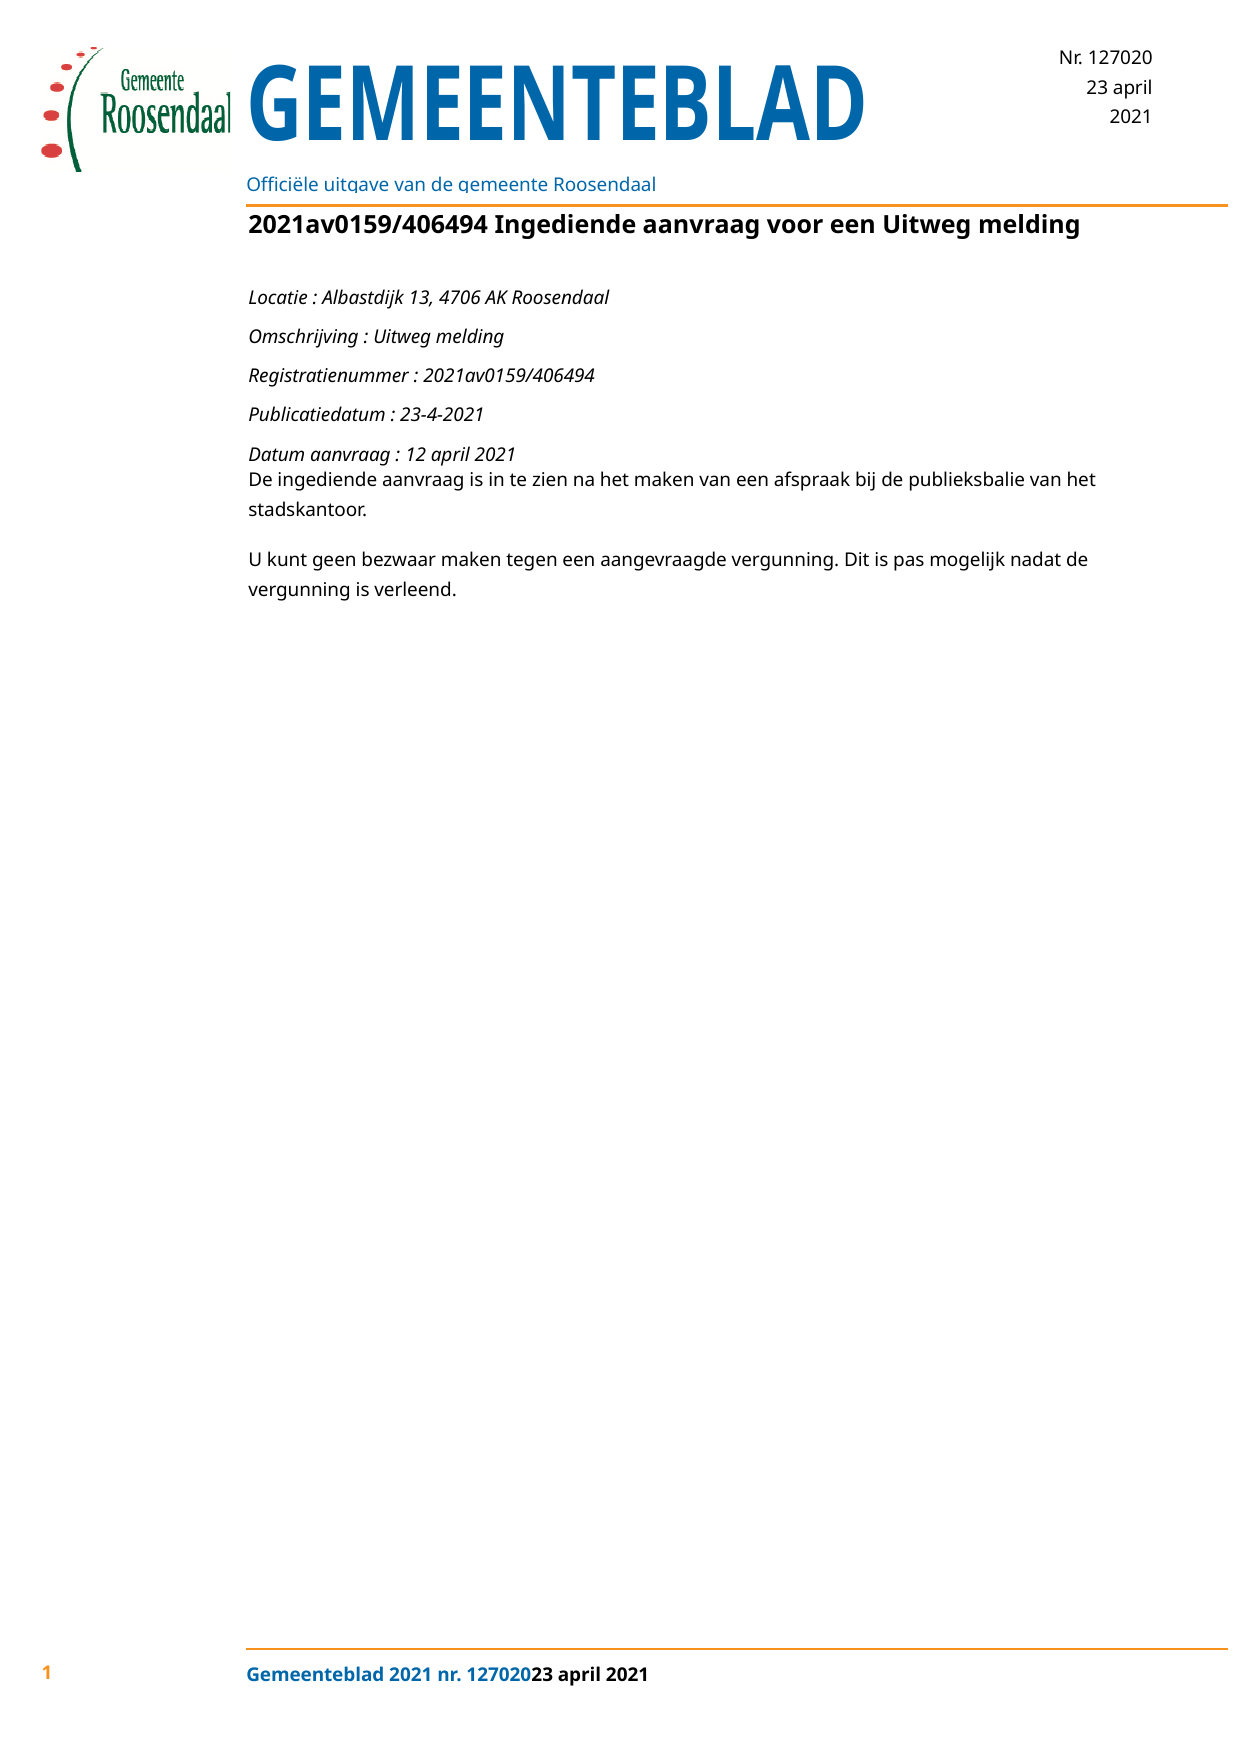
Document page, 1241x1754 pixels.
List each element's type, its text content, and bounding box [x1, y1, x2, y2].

picture [41, 47, 231, 172]
text Omschrijving : Uitweg melding [248, 323, 1152, 349]
text U kunt geen bezwaar maken tegen een aangevraagde vergunning. Dit is pas mogelijk nadat de vergunning is verleend. [248, 547, 1152, 602]
text De ingediende aanvraag is in te zien na het maken van een afspraak bij de publieksbalie van het stadskantoor. [248, 467, 1152, 522]
text Registratienummer : 2021av0159/406494 [248, 362, 1152, 388]
text Locatie : Albastdijk 13, 4706 AK Roosendaal [248, 284, 1152, 309]
text Publicatiedatum : 23-4-2021 [248, 402, 1152, 427]
text 2021av0159/406494 Ingediende aanvraag voor een Uitweg melding [248, 207, 1152, 241]
text Datum aanvraag : 12 april 2021 [248, 441, 1152, 467]
